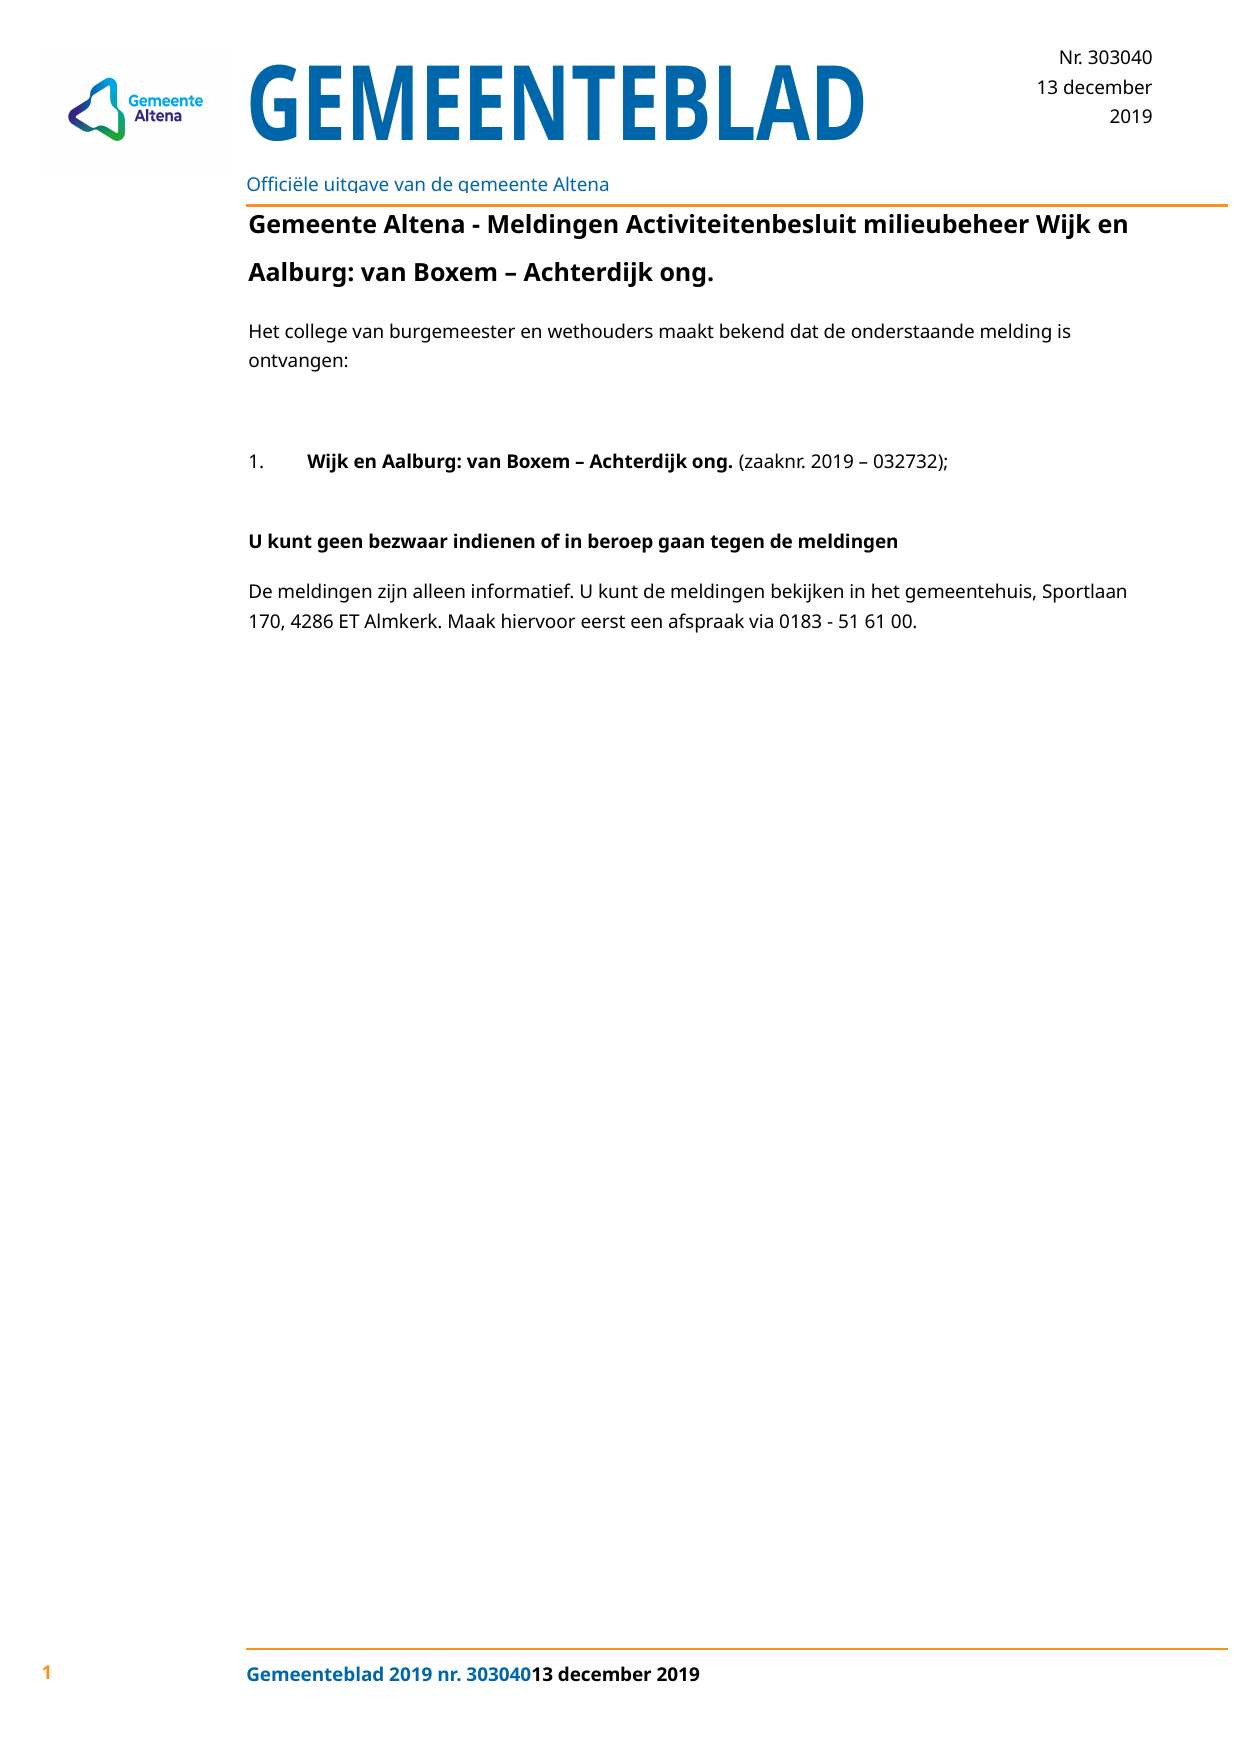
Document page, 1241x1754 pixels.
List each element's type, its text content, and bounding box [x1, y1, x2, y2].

picture [41, 47, 231, 172]
list Wijk en Aalburg: van Boxem – Achterdijk ong. (zaaknr. 2019 – 032732); [248, 448, 1152, 474]
text Gemeente Altena - Meldingen Activiteitenbesluit milieubeheer Wijk en Aalburg: van Boxem – Achterdijk ong. [248, 207, 1152, 288]
text U kunt geen bezwaar indienen of in beroep gaan tegen de meldingen [248, 528, 1152, 554]
text De meldingen zijn alleen informatief. U kunt de meldingen bekijken in het gemeentehuis, Sportlaan 170, 4286 ET Almkerk. Maak hiervoor eerst een afspraak via 0183 - 51 61 00. [248, 579, 1152, 634]
text Het college van burgemeester en wethouders maakt bekend dat de onderstaande melding is ontvangen: [248, 318, 1152, 373]
